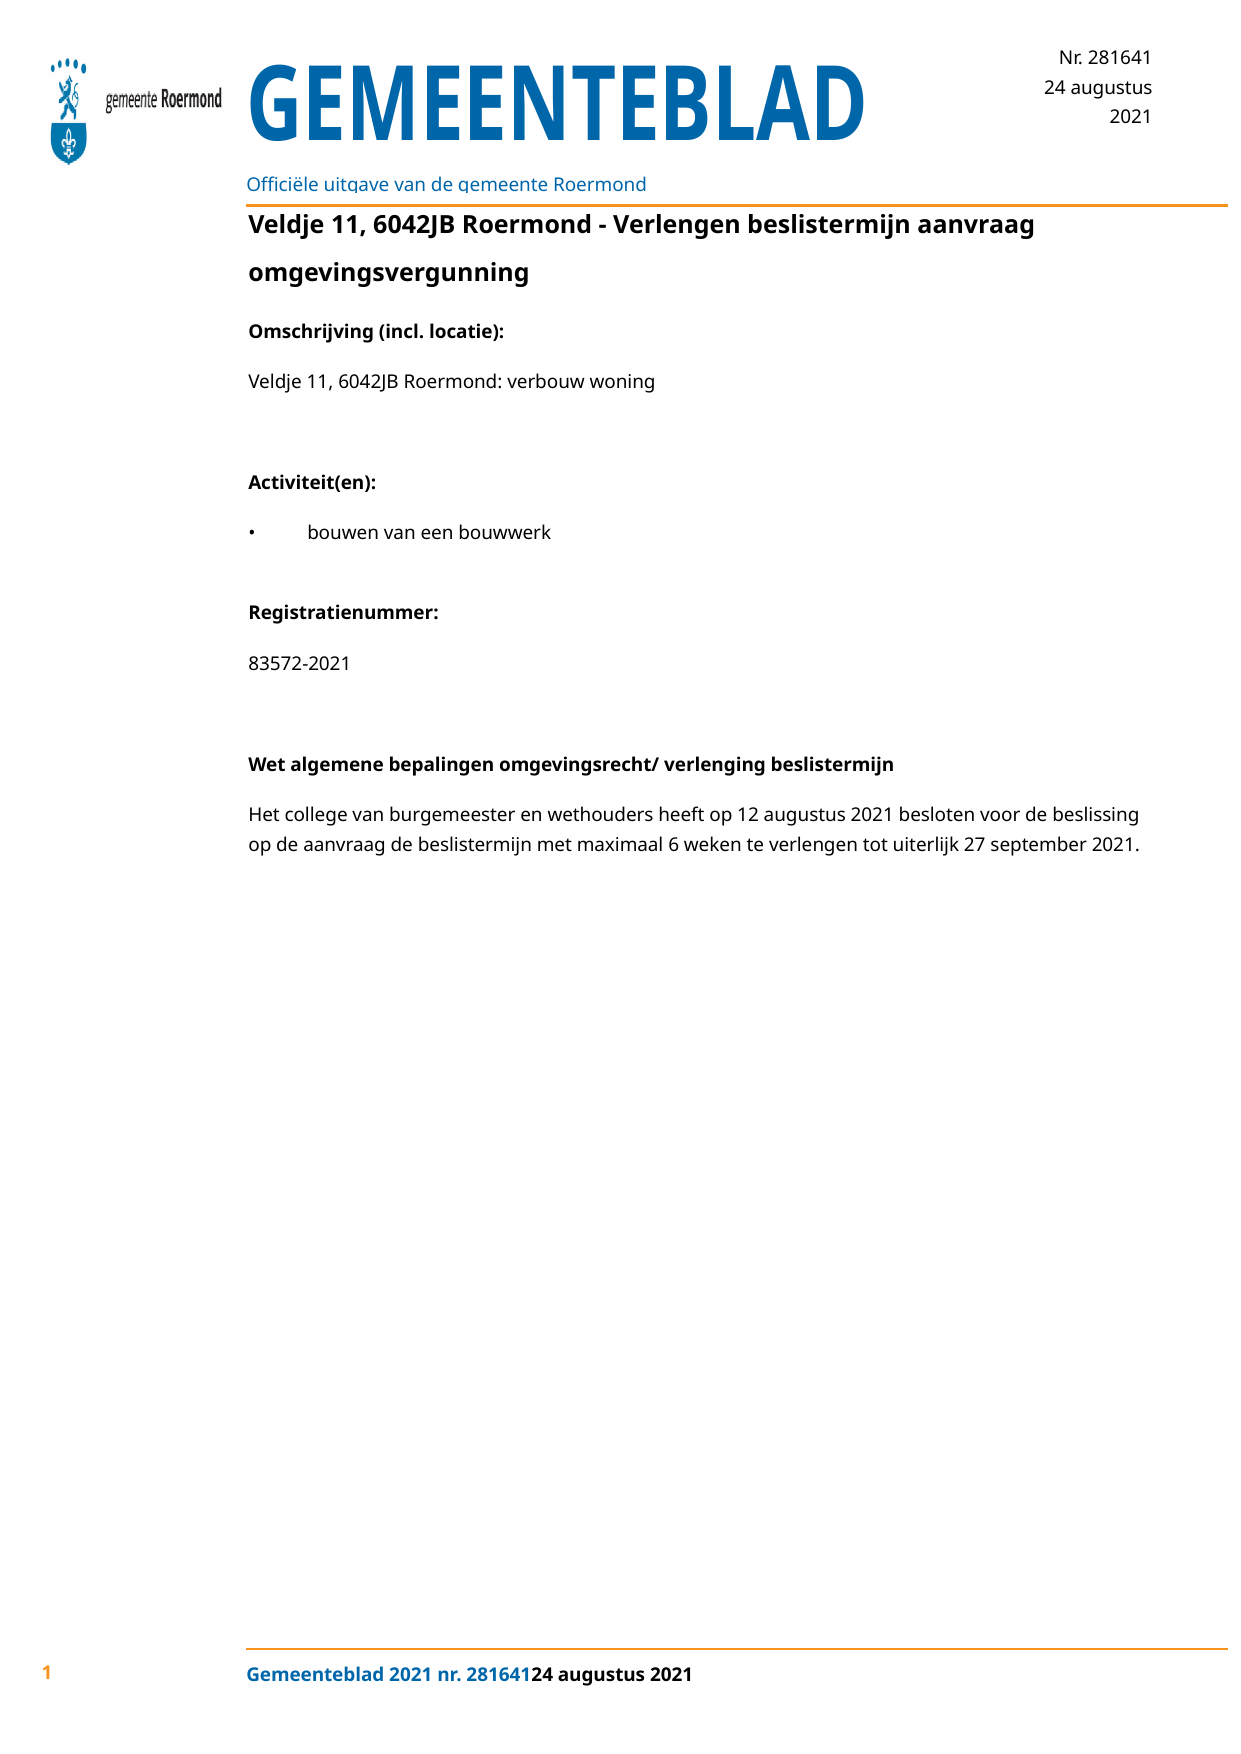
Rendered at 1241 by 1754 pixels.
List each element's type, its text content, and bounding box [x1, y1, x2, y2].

text Het college van burgemeester en wethouders heeft op 12 augustus 2021 besloten voor de beslissing op de aanvraag de beslistermijn met maximaal 6 weken te verlengen tot uiterlijk 27 september 2021. [248, 801, 1152, 857]
text Veldje 11, 6042JB Roermond: verbouw woning [248, 368, 1152, 394]
text Activiteit(en): [248, 469, 1152, 495]
picture [41, 47, 231, 172]
list bouwen van een bouwwerk [248, 519, 1152, 545]
text Omschrijving (incl. locatie): [248, 318, 1152, 344]
text Veldje 11, 6042JB Roermond - Verlengen beslistermijn aanvraag omgevingsvergunning [248, 207, 1152, 288]
text Registratienummer: [248, 599, 1152, 625]
text 83572-2021 [248, 650, 1152, 676]
text Wet algemene bepalingen omgevingsrecht/ verlenging beslistermijn [248, 751, 1152, 777]
